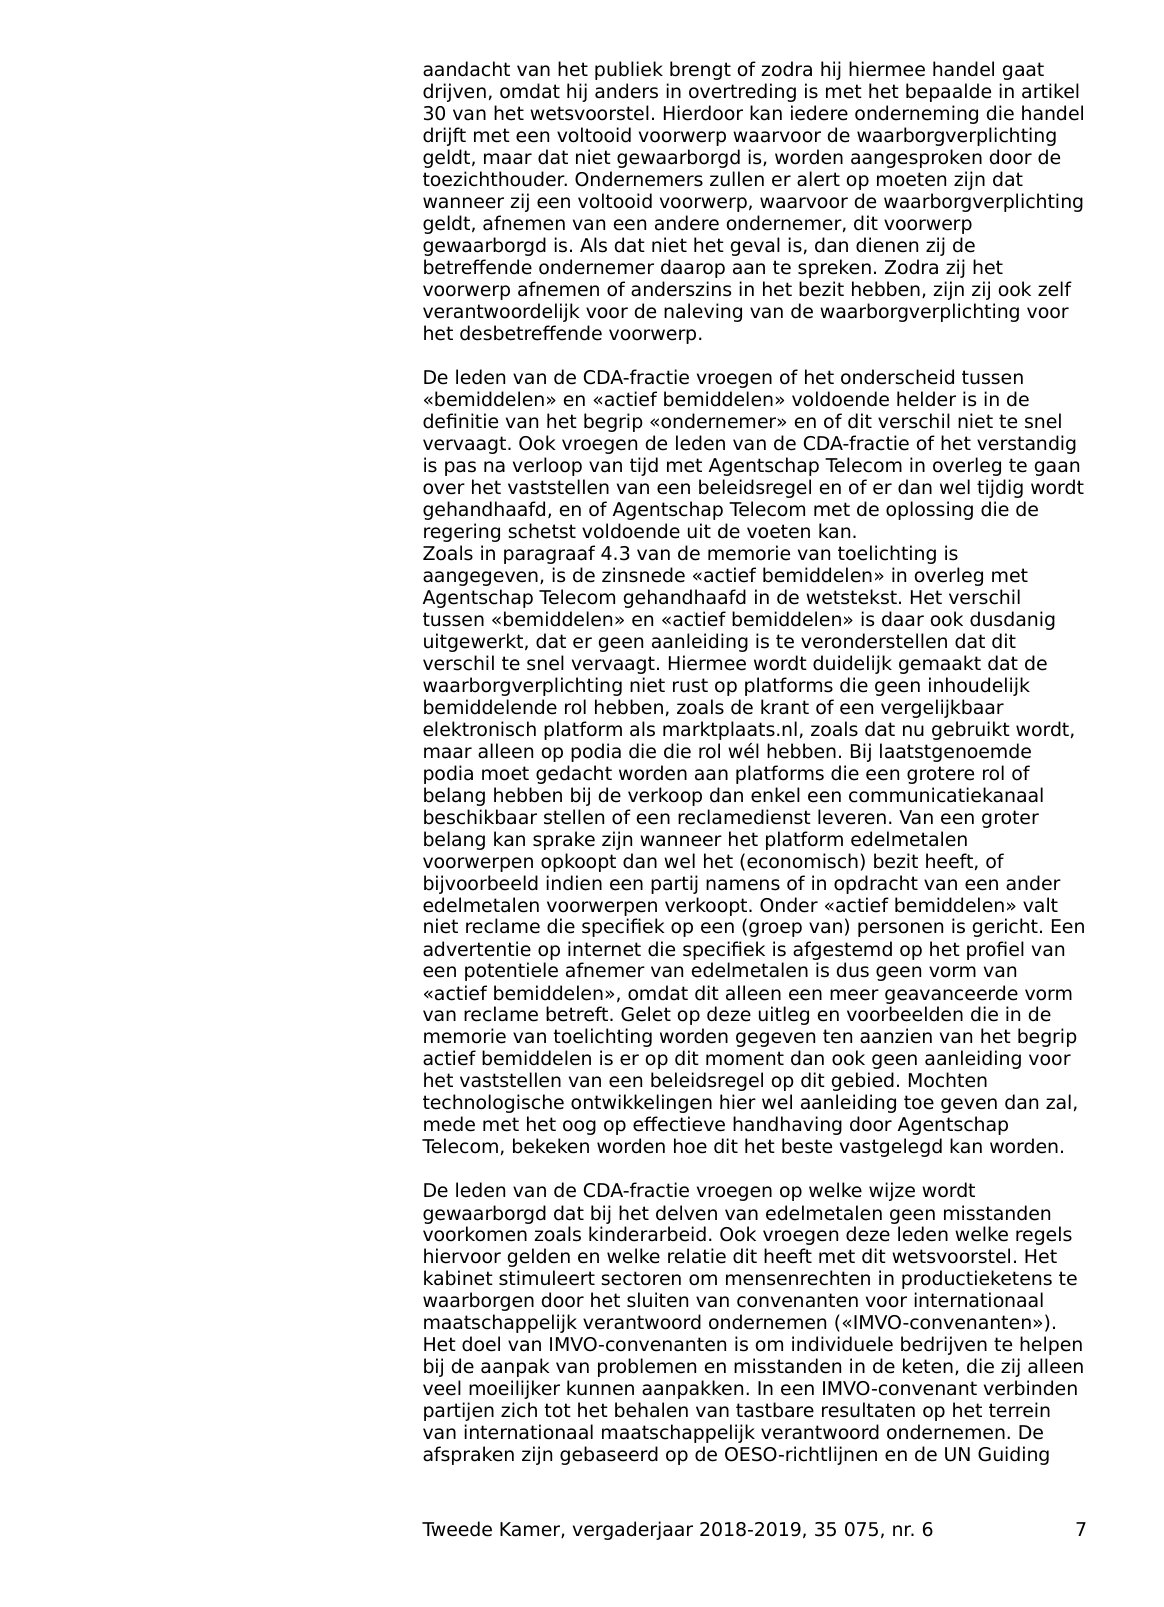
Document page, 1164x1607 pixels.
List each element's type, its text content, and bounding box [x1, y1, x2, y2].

text Zoals in paragraaf 4.3 van de memorie van toelichting is aangegeven, is de zinsnede «actief bemiddelen» in overleg met Agentschap Telecom gehandhaafd in de wetstekst. Het verschil tussen «bemiddelen» en «actief bemiddelen» is daar ook dusdanig uitgewerkt, dat er geen aanleiding is te veronderstellen dat dit verschil te snel vervaagt. Hiermee wordt duidelijk gemaakt dat de waarborgverplichting niet rust op platforms die geen inhoudelijk bemiddelende rol hebben, zoals de krant of een vergelijkbaar elektronisch platform als marktplaats.nl, zoals dat nu gebruikt wordt, maar alleen op podia die die rol wél hebben. Bij laatstgenoemde podia moet gedacht worden aan platforms die een grotere rol of belang hebben bij de verkoop dan enkel een communicatiekanaal beschikbaar stellen of een reclamedienst leveren. Van een groter belang kan sprake zijn wanneer het platform edelmetalen voorwerpen opkoopt dan wel het (economisch) bezit heeft, of bijvoorbeeld indien een partij namens of in opdracht van een ander edelmetalen voorwerpen verkoopt. Onder «actief bemiddelen» valt niet reclame die specifiek op een (groep van) personen is gericht. Een advertentie op internet die specifiek is afgestemd op het profiel van een potentiele afnemer van edelmetalen is dus geen vorm van «actief bemiddelen», omdat dit alleen een meer geavanceerde vorm van reclame betreft. Gelet op deze uitleg en voorbeelden die in de memorie van toelichting worden gegeven ten aanzien van het begrip actief bemiddelen is er op dit moment dan ook geen aanleiding voor het vaststellen van een beleidsregel op dit gebied. Mochten technologische ontwikkelingen hier wel aanleiding toe geven dan zal, mede met het oog op effectieve handhaving door Agentschap Telecom, bekeken worden hoe dit het beste vastgelegd kan worden. [422, 543, 1087, 1158]
text De leden van de CDA-fractie vroegen of het onderscheid tussen «bemiddelen» en «actief bemiddelen» voldoende helder is in de definitie van het begrip «ondernemer» en of dit verschil niet te snel vervaagt. Ook vroegen de leden van de CDA-fractie of het verstandig is pas na verloop van tijd met Agentschap Telecom in overleg te gaan over het vaststellen van een beleidsregel en of er dan wel tijdig wordt gehandhaafd, en of Agentschap Telecom met de oplossing die de regering schetst voldoende uit de voeten kan. [422, 367, 1087, 543]
text aandacht van het publiek brengt of zodra hij hiermee handel gaat drijven, omdat hij anders in overtreding is met het bepaalde in artikel 30 van het wetsvoorstel. Hierdoor kan iedere onderneming die handel drijft met een voltooid voorwerp waarvoor de waarborgverplichting geldt, maar dat niet gewaarborgd is, worden aangesproken door de toezichthouder. Ondernemers zullen er alert op moeten zijn dat wanneer zij een voltooid voorwerp, waarvoor de waarborgverplichting geldt, afnemen van een andere ondernemer, dit voorwerp gewaarborgd is. Als dat niet het geval is, dan dienen zij de betreffende ondernemer daarop aan te spreken. Zodra zij het voorwerp afnemen of anderszins in het bezit hebben, zijn zij ook zelf verantwoordelijk voor de naleving van de waarborgverplichting voor het desbetreffende voorwerp. [422, 59, 1087, 345]
text De leden van de CDA-fractie vroegen op welke wijze wordt gewaarborgd dat bij het delven van edelmetalen geen misstanden voorkomen zoals kinderarbeid. Ook vroegen deze leden welke regels hiervoor gelden en welke relatie dit heeft met dit wetsvoorstel. Het kabinet stimuleert sectoren om mensenrechten in productieketens te waarborgen door het sluiten van convenanten voor internationaal maatschappelijk verantwoord ondernemen («IMVO-convenanten»). [422, 1180, 1087, 1334]
text Het doel van IMVO-convenanten is om individuele bedrijven te helpen bij de aanpak van problemen en misstanden in de keten, die zij alleen veel moeilijker kunnen aanpakken. In een IMVO-convenant verbinden partijen zich tot het behalen van tastbare resultaten op het terrein van internationaal maatschappelijk verantwoord ondernemen. De afspraken zijn gebaseerd op de OESO-richtlijnen en de UN Guiding [422, 1334, 1087, 1466]
